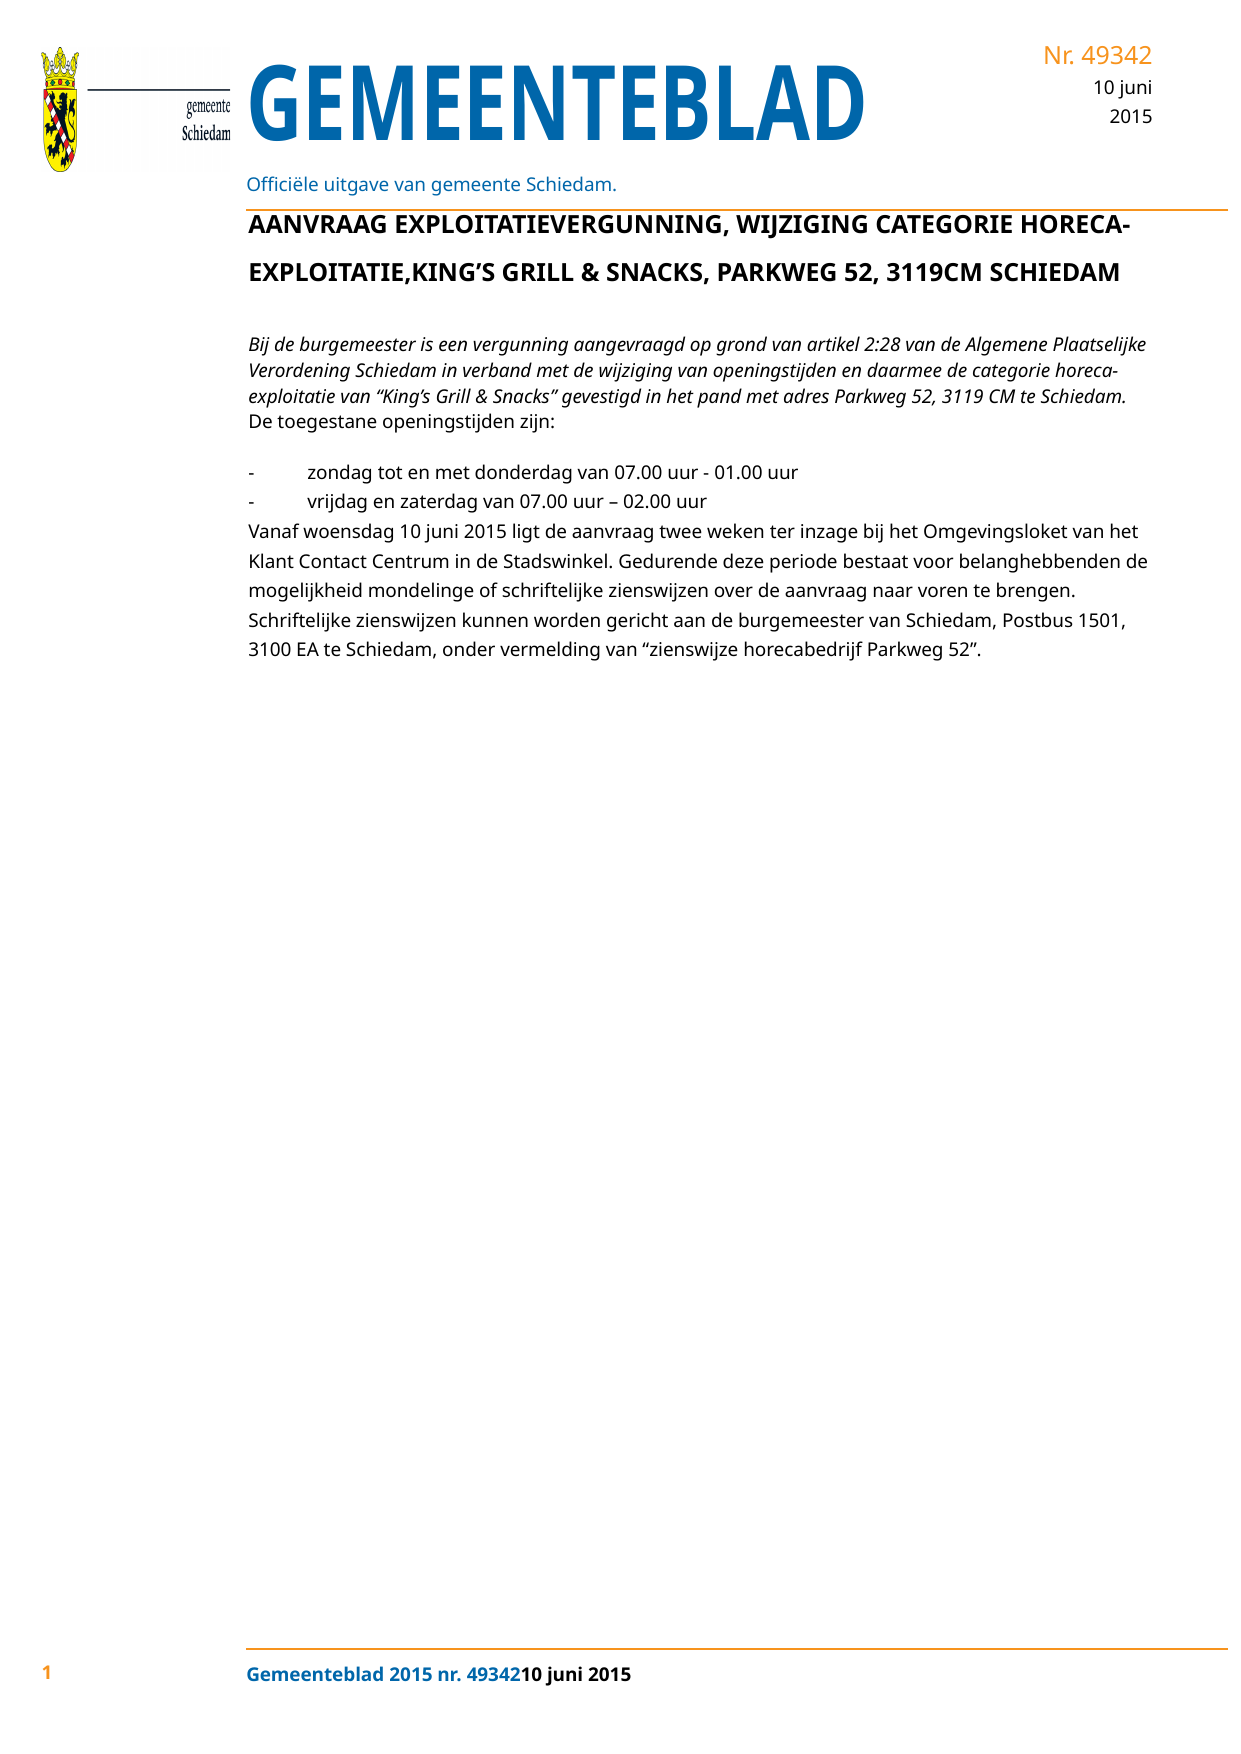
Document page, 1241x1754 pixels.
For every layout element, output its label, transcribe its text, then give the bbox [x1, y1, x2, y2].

list vrijdag en zaterdag van 07.00 uur – 02.00 uur [248, 489, 1152, 514]
text AANVRAAG EXPLOITATIEVERGUNNING, WIJZIGING CATEGORIE HORECA-EXPLOITATIE,KING’S GRILL & SNACKS, PARKWEG 52, 3119CM SCHIEDAM [248, 211, 1152, 288]
list zondag tot en met donderdag van 07.00 uur - 01.00 uur [248, 459, 1152, 485]
text Vanaf woensdag 10 juni 2015 ligt de aanvraag twee weken ter inzage bij het Omgevingsloket van het Klant Contact Centrum in de Stadswinkel. Gedurende deze periode bestaat voor belanghebbenden de mogelijkheid mondelinge of schriftelijke zienswijzen over de aanvraag naar voren te brengen. Schriftelijke zienswijzen kunnen worden gericht aan de burgemeester van Schiedam, Postbus 1501, 3100 EA te Schiedam, onder vermelding van “zienswijze horecabedrijf Parkweg 52”. [248, 518, 1152, 662]
picture [41, 47, 231, 172]
text De toegestane openingstijden zijn: [248, 409, 1152, 434]
text Bij de burgemeester is een vergunning aangevraagd op grond van artikel 2:28 van de Algemene Plaatselijke Verordening Schiedam in verband met de wijziging van openingstijden en daarmee de categorie horeca-exploitatie van “King’s Grill & Snacks” gevestigd in het pand met adres Parkweg 52, 3119 CM te Schiedam. [248, 331, 1152, 409]
